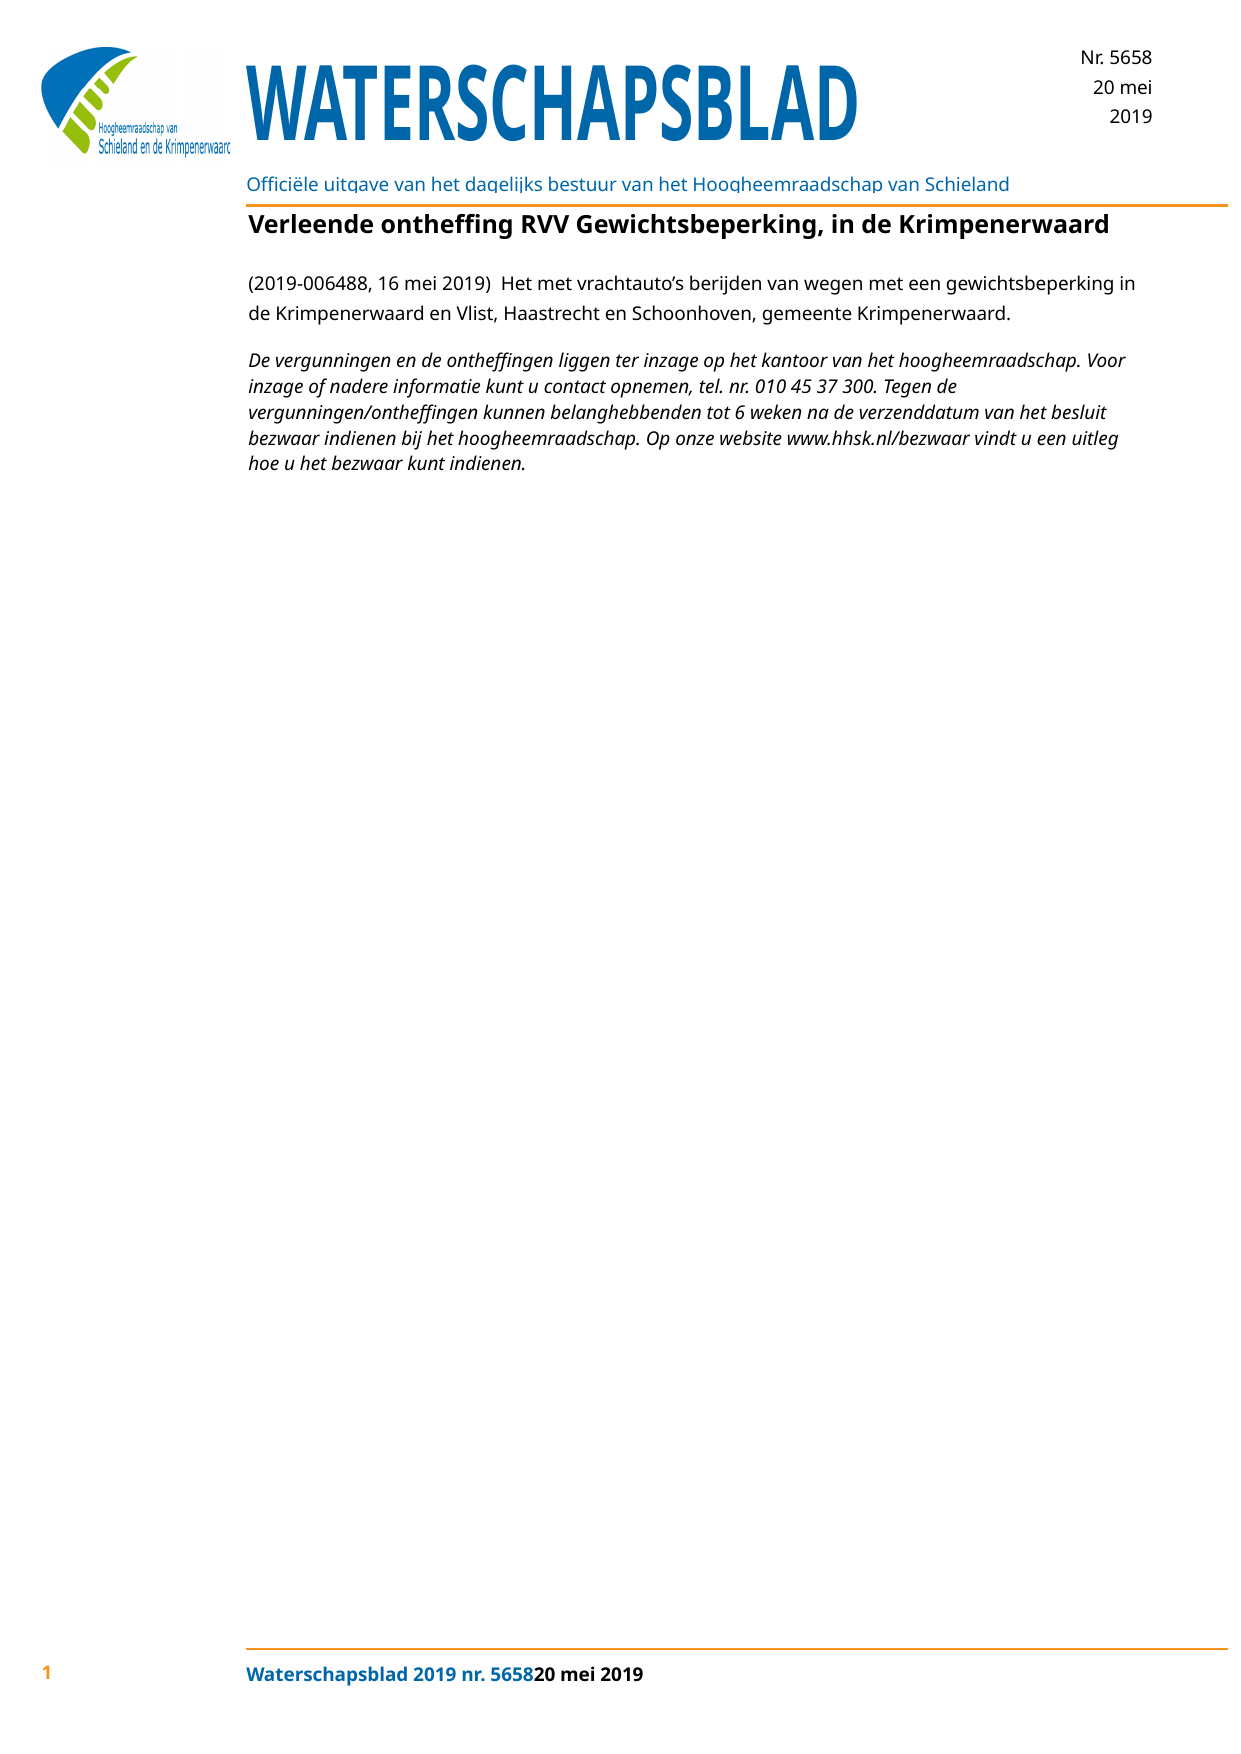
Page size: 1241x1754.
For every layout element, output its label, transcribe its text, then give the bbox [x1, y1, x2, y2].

text Verleende ontheffing RVV Gewichtsbeperking, in de Krimpenerwaard [248, 207, 1152, 241]
picture [41, 47, 231, 172]
text (2019-006488, 16 mei 2019) Het met vrachtauto’s berijden van wegen met een gewichtsbeperking in de Krimpenerwaard en Vlist, Haastrecht en Schoonhoven, gemeente Krimpenerwaard. [248, 270, 1152, 326]
text De vergunningen en de ontheffingen liggen ter inzage op het kantoor van het hoogheemraadschap. Voor inzage of nadere informatie kunt u contact opnemen, tel. nr. 010 45 37 300. Tegen de vergunningen/ontheffingen kunnen belanghebbenden tot 6 weken na de verzenddatum van het besluit bezwaar indienen bij het hoogheemraadschap. Op onze website www.hhsk.nl/bezwaar vindt u een uitleg hoe u het bezwaar kunt indienen. [248, 348, 1152, 476]
